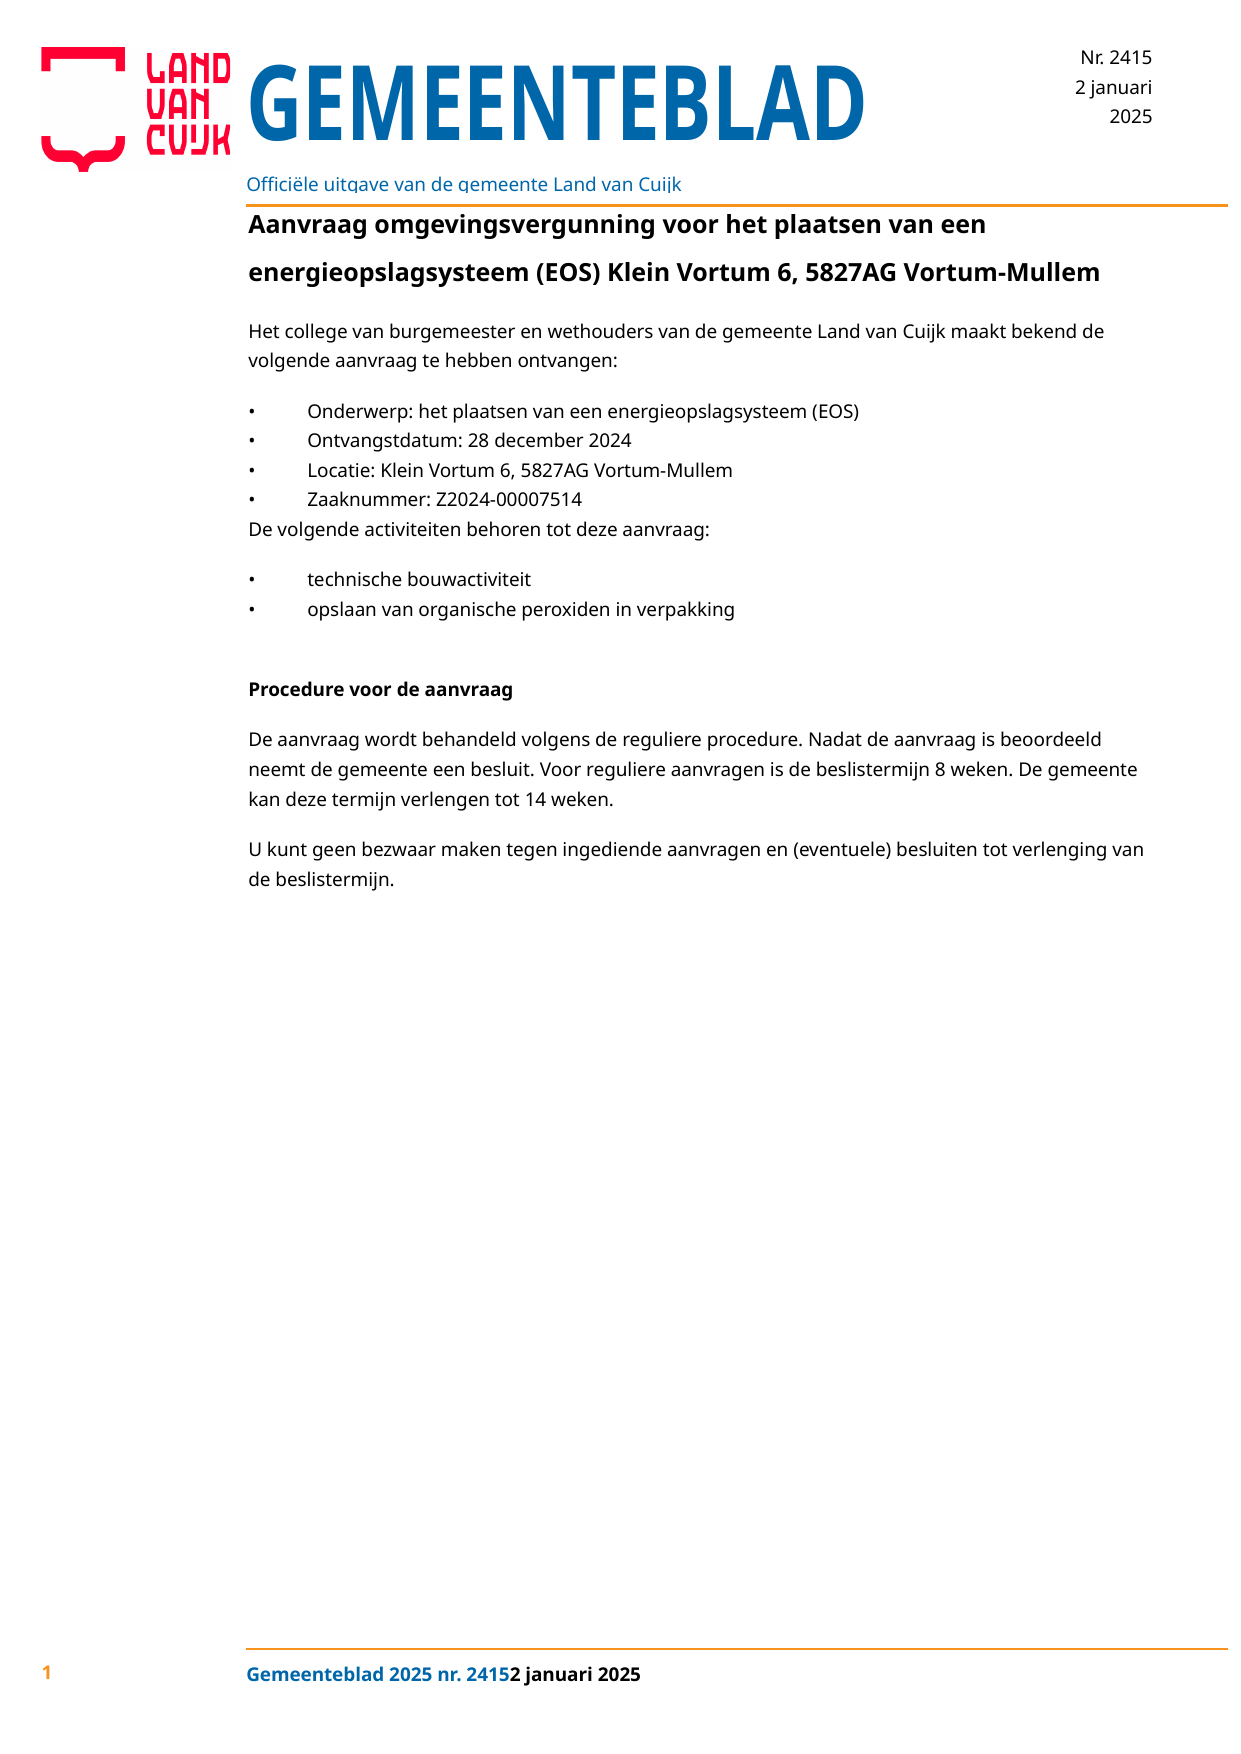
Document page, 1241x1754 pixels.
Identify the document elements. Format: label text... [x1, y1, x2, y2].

list Zaaknummer: Z2024-00007514 [248, 487, 1152, 512]
list Locatie: Klein Vortum 6, 5827AG Vortum-Mullem [248, 457, 1152, 483]
list technische bouwactiviteit [248, 567, 1152, 592]
text Aanvraag omgevingsvergunning voor het plaatsen van een energieopslagsysteem (EOS) Klein Vortum 6, 5827AG Vortum-Mullem [248, 207, 1152, 288]
text De aanvraag wordt behandeld volgens de reguliere procedure. Nadat de aanvraag is beoordeeld neemt de gemeente een besluit. Voor reguliere aanvragen is de beslistermijn 8 weken. De gemeente kan deze termijn verlengen tot 14 weken. [248, 727, 1152, 812]
list Onderwerp: het plaatsen van een energieopslagsysteem (EOS) [248, 398, 1152, 424]
list Ontvangstdatum: 28 december 2024 [248, 427, 1152, 453]
text Het college van burgemeester en wethouders van de gemeente Land van Cuijk maakt bekend de volgende aanvraag te hebben ontvangen: [248, 318, 1152, 373]
text De volgende activiteiten behoren tot deze aanvraag: [248, 516, 1152, 542]
picture [41, 47, 231, 172]
text Procedure voor de aanvraag [248, 676, 1152, 702]
text U kunt geen bezwaar maken tegen ingediende aanvragen en (eventuele) besluiten tot verlenging van de beslistermijn. [248, 836, 1152, 892]
list opslaan van organische peroxiden in verpakking [248, 596, 1152, 622]
